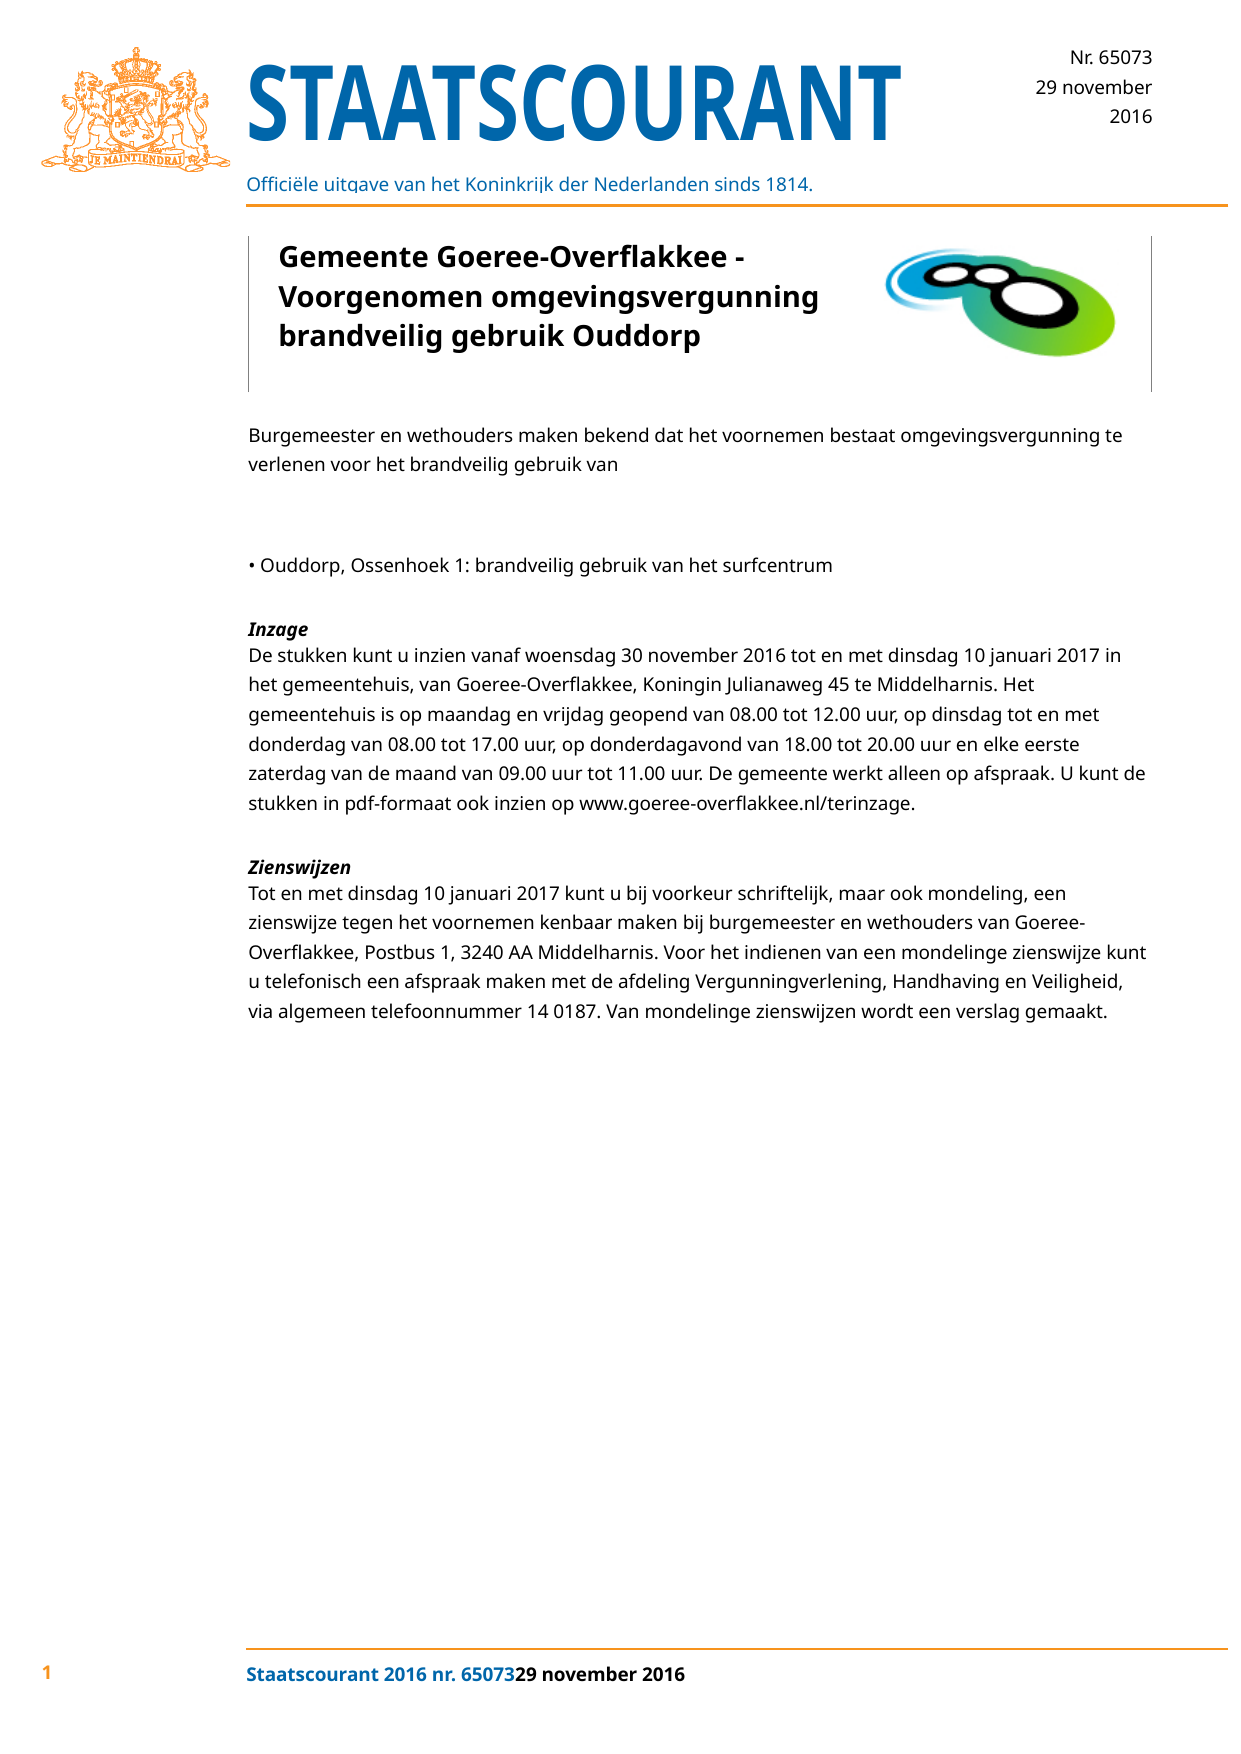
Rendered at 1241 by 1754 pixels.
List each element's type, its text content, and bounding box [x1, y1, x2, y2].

text • Ouddorp, Ossenhoek 1: brandveilig gebruik van het surfcentrum [248, 552, 1152, 578]
table_header [850, 236, 1151, 392]
text Burgemeester en wethouders maken bekend dat het voornemen bestaat omgevingsvergunning te verlenen voor het brandveilig gebruik van [248, 422, 1152, 477]
picture [41, 47, 231, 172]
text Zienswijzen [248, 854, 1152, 880]
picture [882, 236, 1119, 367]
text De stukken kunt u inzien vanaf woensdag 30 november 2016 tot en met dinsdag 10 januari 2017 in het gemeentehuis, van Goeree-Overflakkee, Koningin Julianaweg 45 te Middelharnis. Het gemeentehuis is op maandag en vrijdag geopend van 08.00 tot 12.00 uur, op dinsdag tot en met donderdag van 08.00 tot 17.00 uur, op donderdagavond van 18.00 tot 20.00 uur en elke eerste zaterdag van de maand van 09.00 uur tot 11.00 uur. De gemeente werkt alleen op afspraak. U kunt de stukken in pdf-formaat ook inzien op www.goeree-overflakkee.nl/terinzage. [248, 642, 1152, 816]
text Inzage [248, 616, 1152, 642]
text Tot en met dinsdag 10 januari 2017 kunt u bij voorkeur schriftelijk, maar ook mondeling, een zienswijze tegen het voornemen kenbaar maken bij burgemeester en wethouders van Goeree-Overflakkee, Postbus 1, 3240 AA Middelharnis. Voor het indienen van een mondelinge zienswijze kunt u telefonisch een afspraak maken met de afdeling Vergunningverlening, Handhaving en Veiligheid, via algemeen telefoonnummer 14 0187. Van mondelinge zienswijzen wordt een verslag gemaakt. [248, 880, 1152, 1024]
table_header Gemeente Goeree-Overflakkee - Voorgenomen omgevingsvergunning brandveilig gebruik Ouddorp [249, 236, 850, 392]
